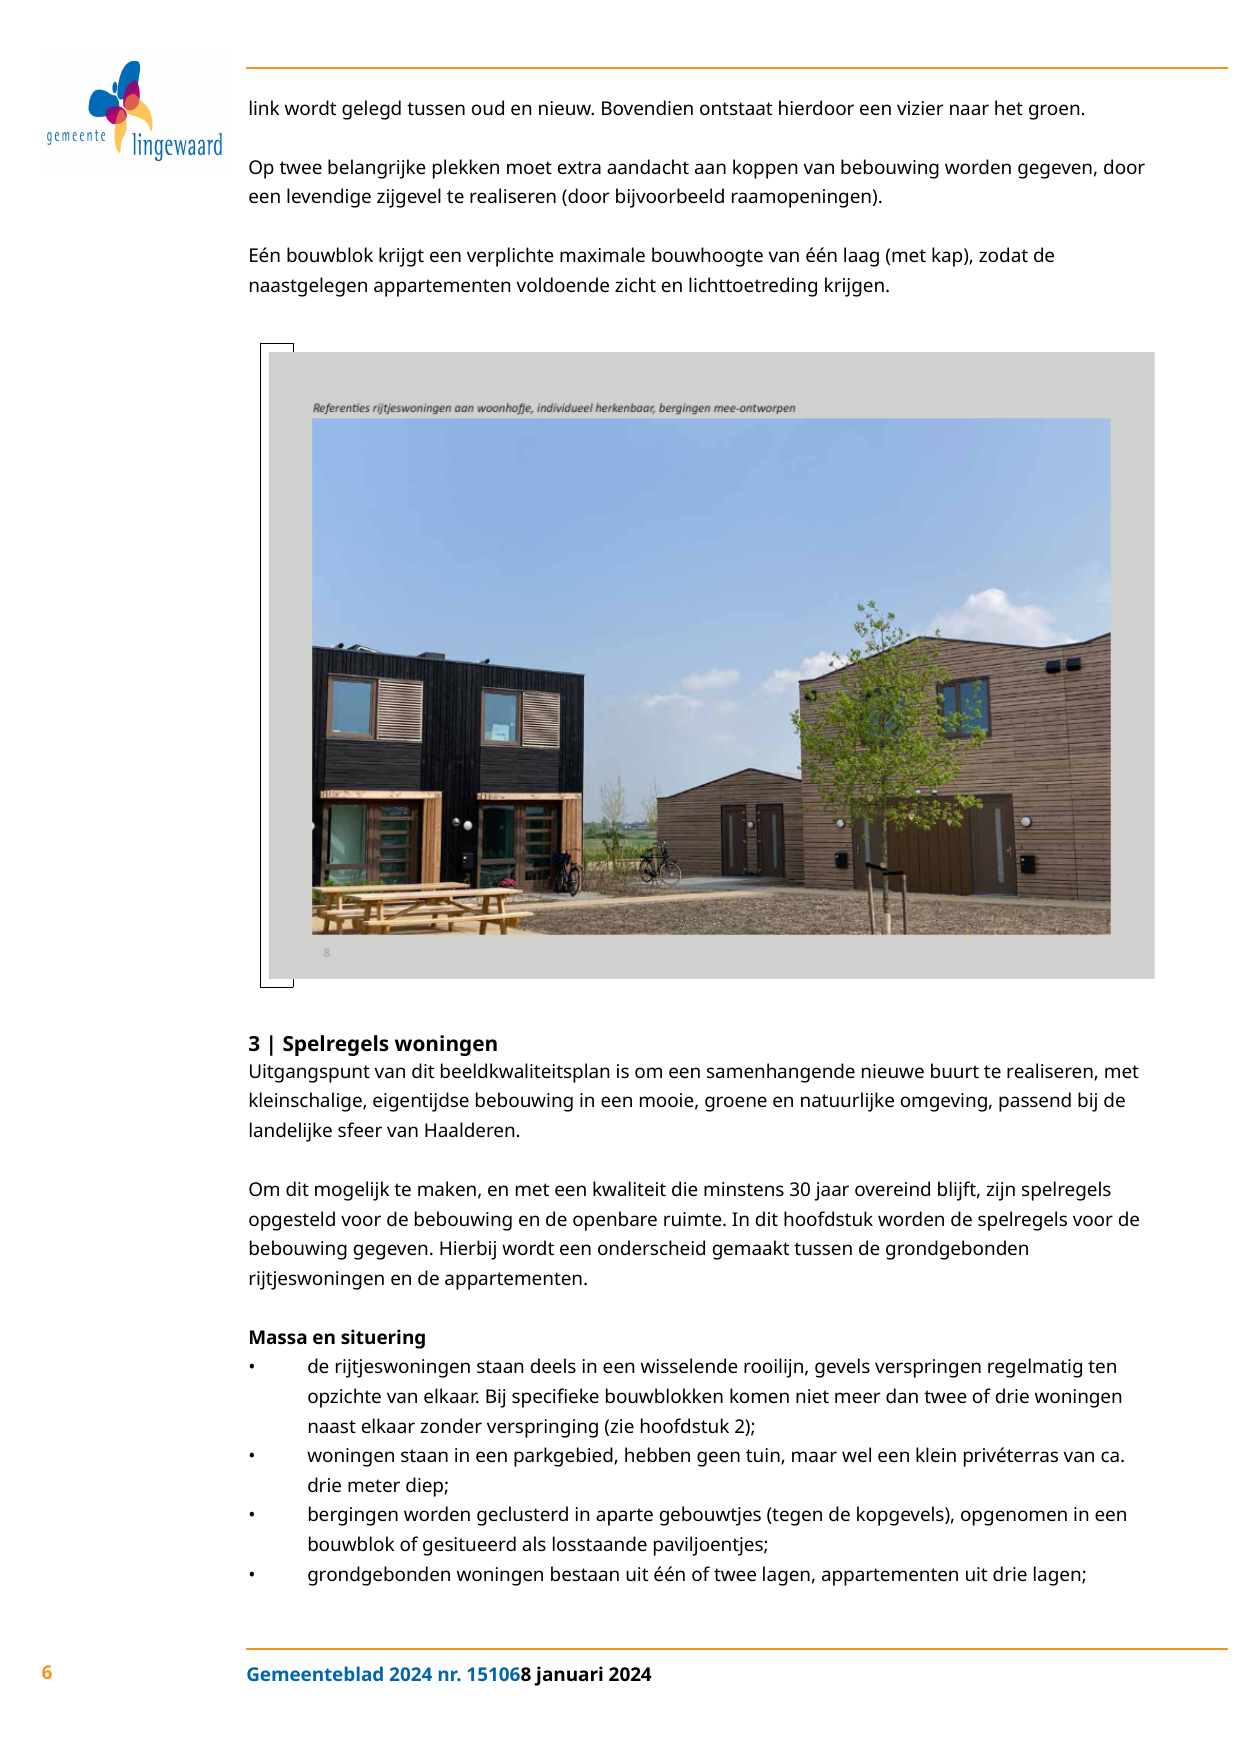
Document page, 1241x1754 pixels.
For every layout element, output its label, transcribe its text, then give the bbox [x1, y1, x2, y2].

list grondgebonden woningen bestaan uit één of twee lagen, appartementen uit drie lagen; [248, 1561, 1152, 1586]
text Massa en situering [248, 1324, 1152, 1350]
list woningen staan in een parkgebied, hebben geen tuin, maar wel een klein privéterras van ca. drie meter diep; [248, 1442, 1152, 1498]
picture [268, 352, 1155, 979]
text 3 | Spelregels woningen [248, 1029, 1152, 1058]
list de rijtjeswoningen staan deels in een wisselende rooilijn, gevels verspringen regelmatig ten opzichte van elkaar. Bij specifieke bouwblokken komen niet meer dan twee of drie woningen naast elkaar zonder verspringing (zie hoofdstuk 2); [248, 1354, 1152, 1438]
text Eén bouwblok krijgt een verplichte maximale bouwhoogte van één laag (met kap), zodat de naastgelegen appartementen voldoende zicht en lichttoetreding krijgen. [248, 243, 1152, 298]
text Om dit mogelijk te maken, en met een kwaliteit die minstens 30 jaar overeind blijft, zijn spelregels opgesteld voor de bebouwing en de openbare ruimte. In dit hoofdstuk worden de spelregels voor de bebouwing gegeven. Hierbij wordt een onderscheid gemaakt tussen de grondgebonden rijtjeswoningen en de appartementen. [248, 1176, 1152, 1291]
list bergingen worden geclusterd in aparte gebouwtjes (tegen de kopgevels), opgenomen in een bouwblok of gesitueerd als losstaande paviljoentjes; [248, 1502, 1152, 1557]
picture [41, 47, 231, 172]
text Op twee belangrijke plekken moet extra aandacht aan koppen van bebouwing worden gegeven, door een levendige zijgevel te realiseren (door bijvoorbeeld raamopeningen). [248, 154, 1152, 209]
text link wordt gelegd tussen oud en nieuw. Bovendien ontstaat hierdoor een vizier naar het groen. [248, 95, 1152, 121]
text Uitgangspunt van dit beeldkwaliteitsplan is om een samenhangende nieuwe buurt te realiseren, met kleinschalige, eigentijdse bebouwing in een mooie, groene en natuurlijke omgeving, passend bij de landelijke sfeer van Haalderen. [248, 1058, 1152, 1143]
